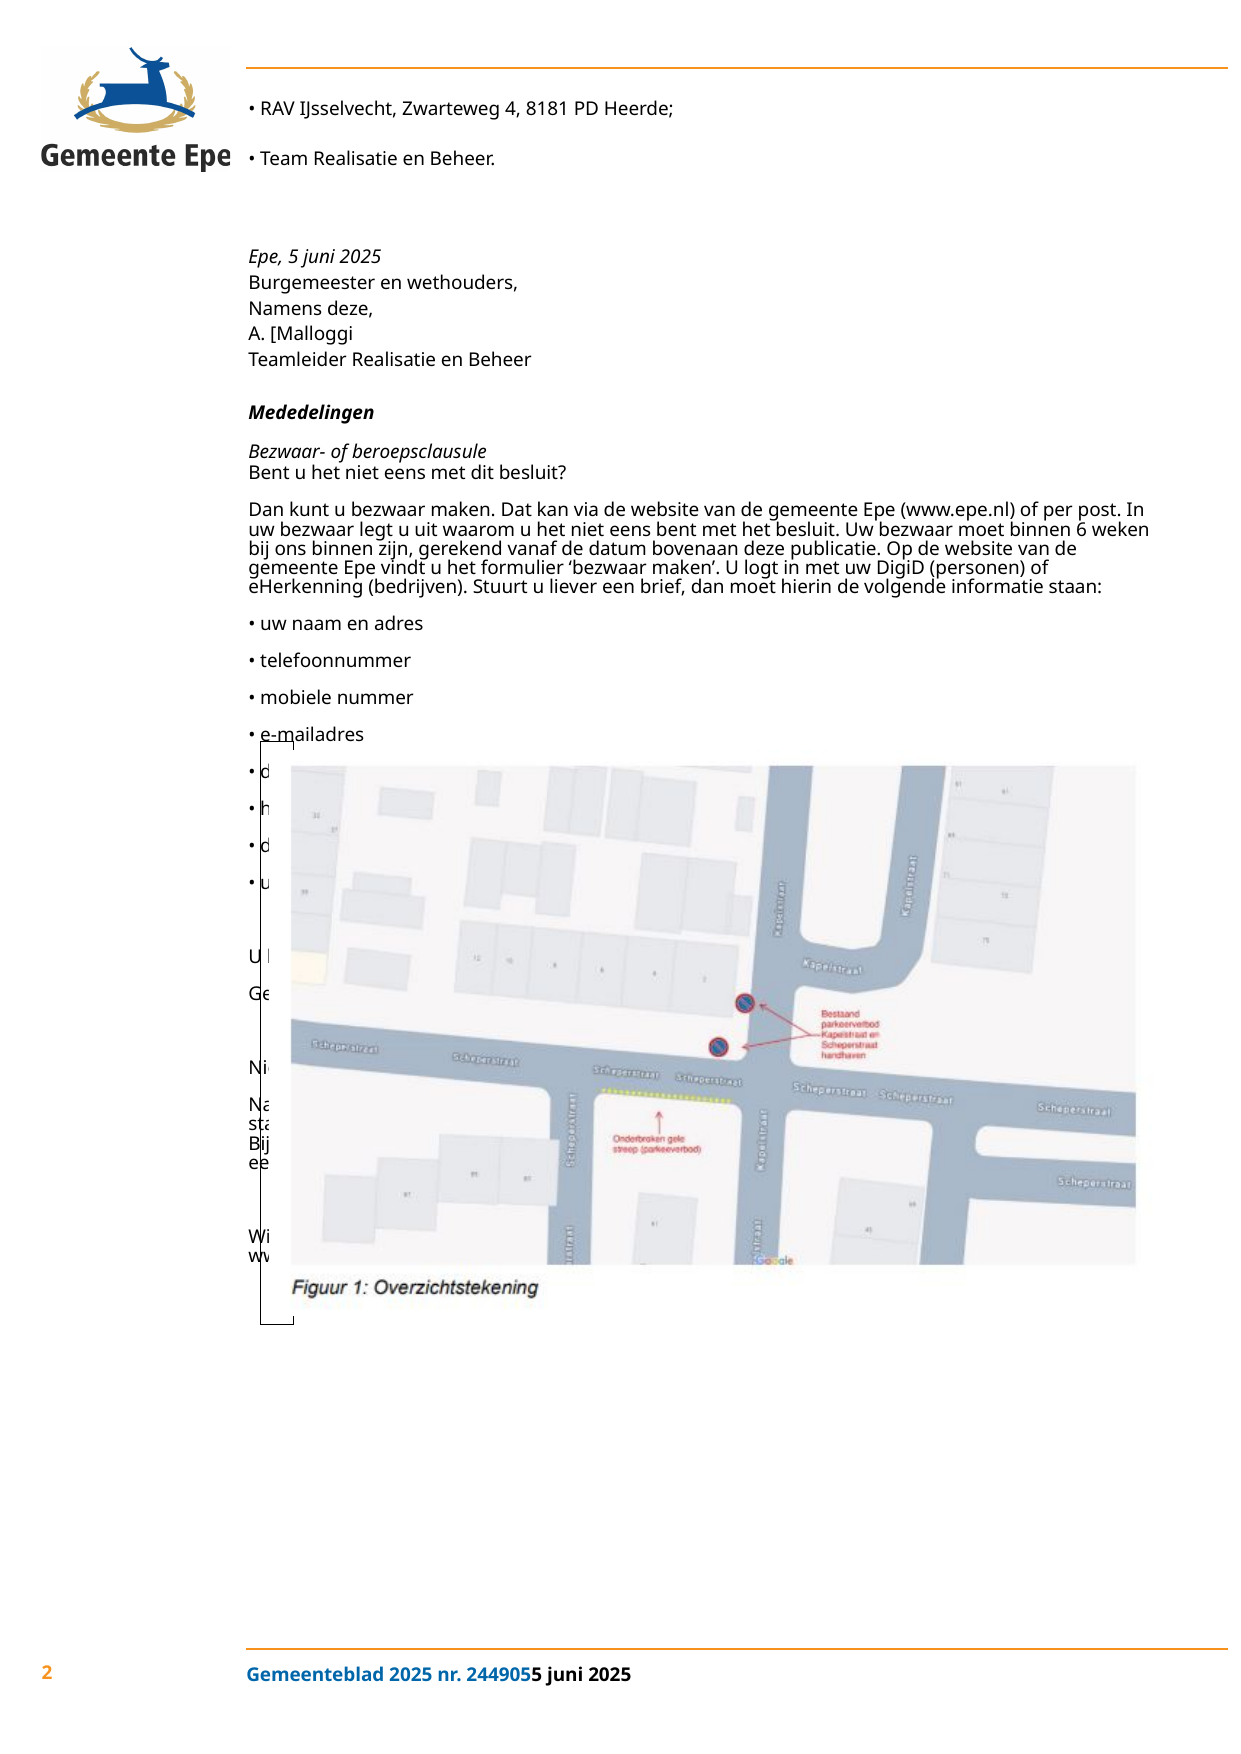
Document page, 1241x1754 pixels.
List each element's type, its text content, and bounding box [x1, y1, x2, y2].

text • mobiele nummer [248, 689, 1152, 708]
text Teamleider Realisatie en Beheer [248, 346, 1152, 372]
picture [41, 47, 231, 172]
text • telefoonnummer [248, 652, 1152, 672]
text A. [Malloggi [248, 321, 1152, 346]
text Mededelingen [248, 399, 1152, 425]
text Burgemeester en wethouders, [248, 269, 1152, 295]
text • uw naam en adres [248, 615, 1152, 634]
text Bent u het niet eens met dit besluit? [248, 464, 1152, 483]
text Bezwaar- of beroepsclausule [248, 438, 1152, 464]
text Dan kunt u bezwaar maken. Dat kan via de website van de gemeente Epe (www.epe.nl) of per post. In uw bezwaar legt u uit waarom u het niet eens bent met het besluit. Uw bezwaar moet binnen 6 weken bij ons binnen zijn, gerekend vanaf de datum bovenaan deze publicatie. Op de website van de gemeente Epe vindt u het formulier ‘bezwaar maken’. U logt in met uw DigiD (personen) of eHerkenning (bedrijven). Stuurt u liever een brief, dan moet hierin de volgende informatie staan: [248, 501, 1152, 598]
picture [268, 750, 1155, 1316]
text • e-mailadres [248, 726, 1152, 746]
text Epe, 5 juni 2025 [248, 243, 1152, 269]
text • Team Realisatie en Beheer. [248, 145, 1152, 171]
text Namens deze, [248, 295, 1152, 321]
text • RAV IJsselvecht, Zwarteweg 4, 8181 PD Heerde; [248, 95, 1152, 121]
